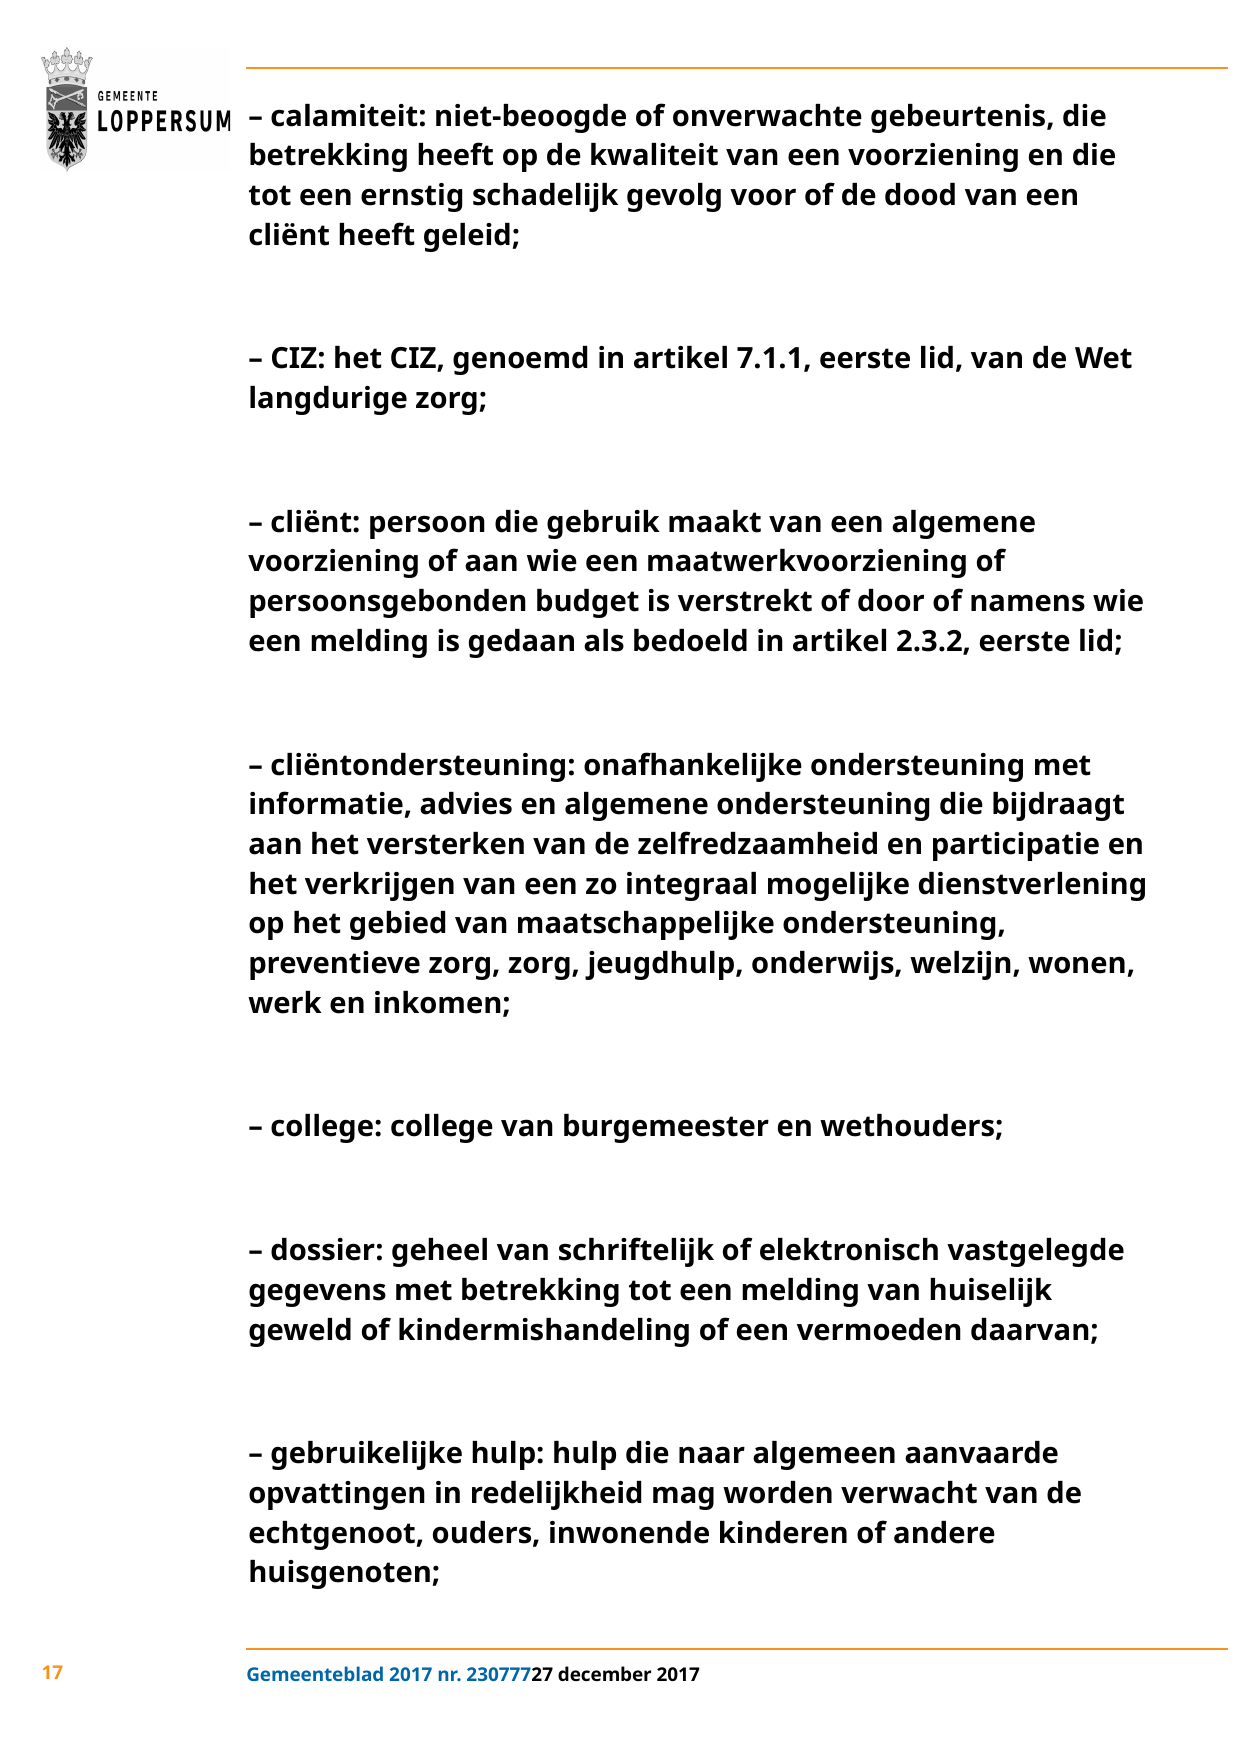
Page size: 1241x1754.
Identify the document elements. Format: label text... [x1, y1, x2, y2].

text – CIZ: het CIZ, genoemd in artikel 7.1.1, eerste lid, van de Wet langdurige zorg; [248, 338, 1152, 417]
text – calamiteit: niet-beoogde of onverwachte gebeurtenis, die betrekking heeft op de kwaliteit van een voorziening en die tot een ernstig schadelijk gevolg voor of de dood van een cliënt heeft geleid; [248, 95, 1152, 253]
picture [41, 47, 231, 172]
text – cliënt: persoon die gebruik maakt van een algemene voorziening of aan wie een maatwerkvoorziening of persoonsgebonden budget is verstrekt of door of namens wie een melding is gedaan als bedoeld in artikel 2.3.2, eerste lid; [248, 501, 1152, 660]
text – gebruikelijke hulp: hulp die naar algemeen aanvaarde opvattingen in redelijkheid mag worden verwacht van de echtgenoot, ouders, inwonende kinderen of andere huisgenoten; [248, 1433, 1152, 1591]
text – cliëntondersteuning: onafhankelijke ondersteuning met informatie, advies en algemene ondersteuning die bijdraagt aan het versterken van de zelfredzaamheid en participatie en het verkrijgen van een zo integraal mogelijke dienstverlening op het gebied van maatschappelijke ondersteuning, preventieve zorg, zorg, jeugdhulp, onderwijs, welzijn, wonen, werk en inkomen; [248, 744, 1152, 1022]
text – dossier: geheel van schriftelijk of elektronisch vastgelegde gegevens met betrekking tot een melding van huiselijk geweld of kindermishandeling of een vermoeden daarvan; [248, 1229, 1152, 1348]
text – college: college van burgemeester en wethouders; [248, 1106, 1152, 1145]
